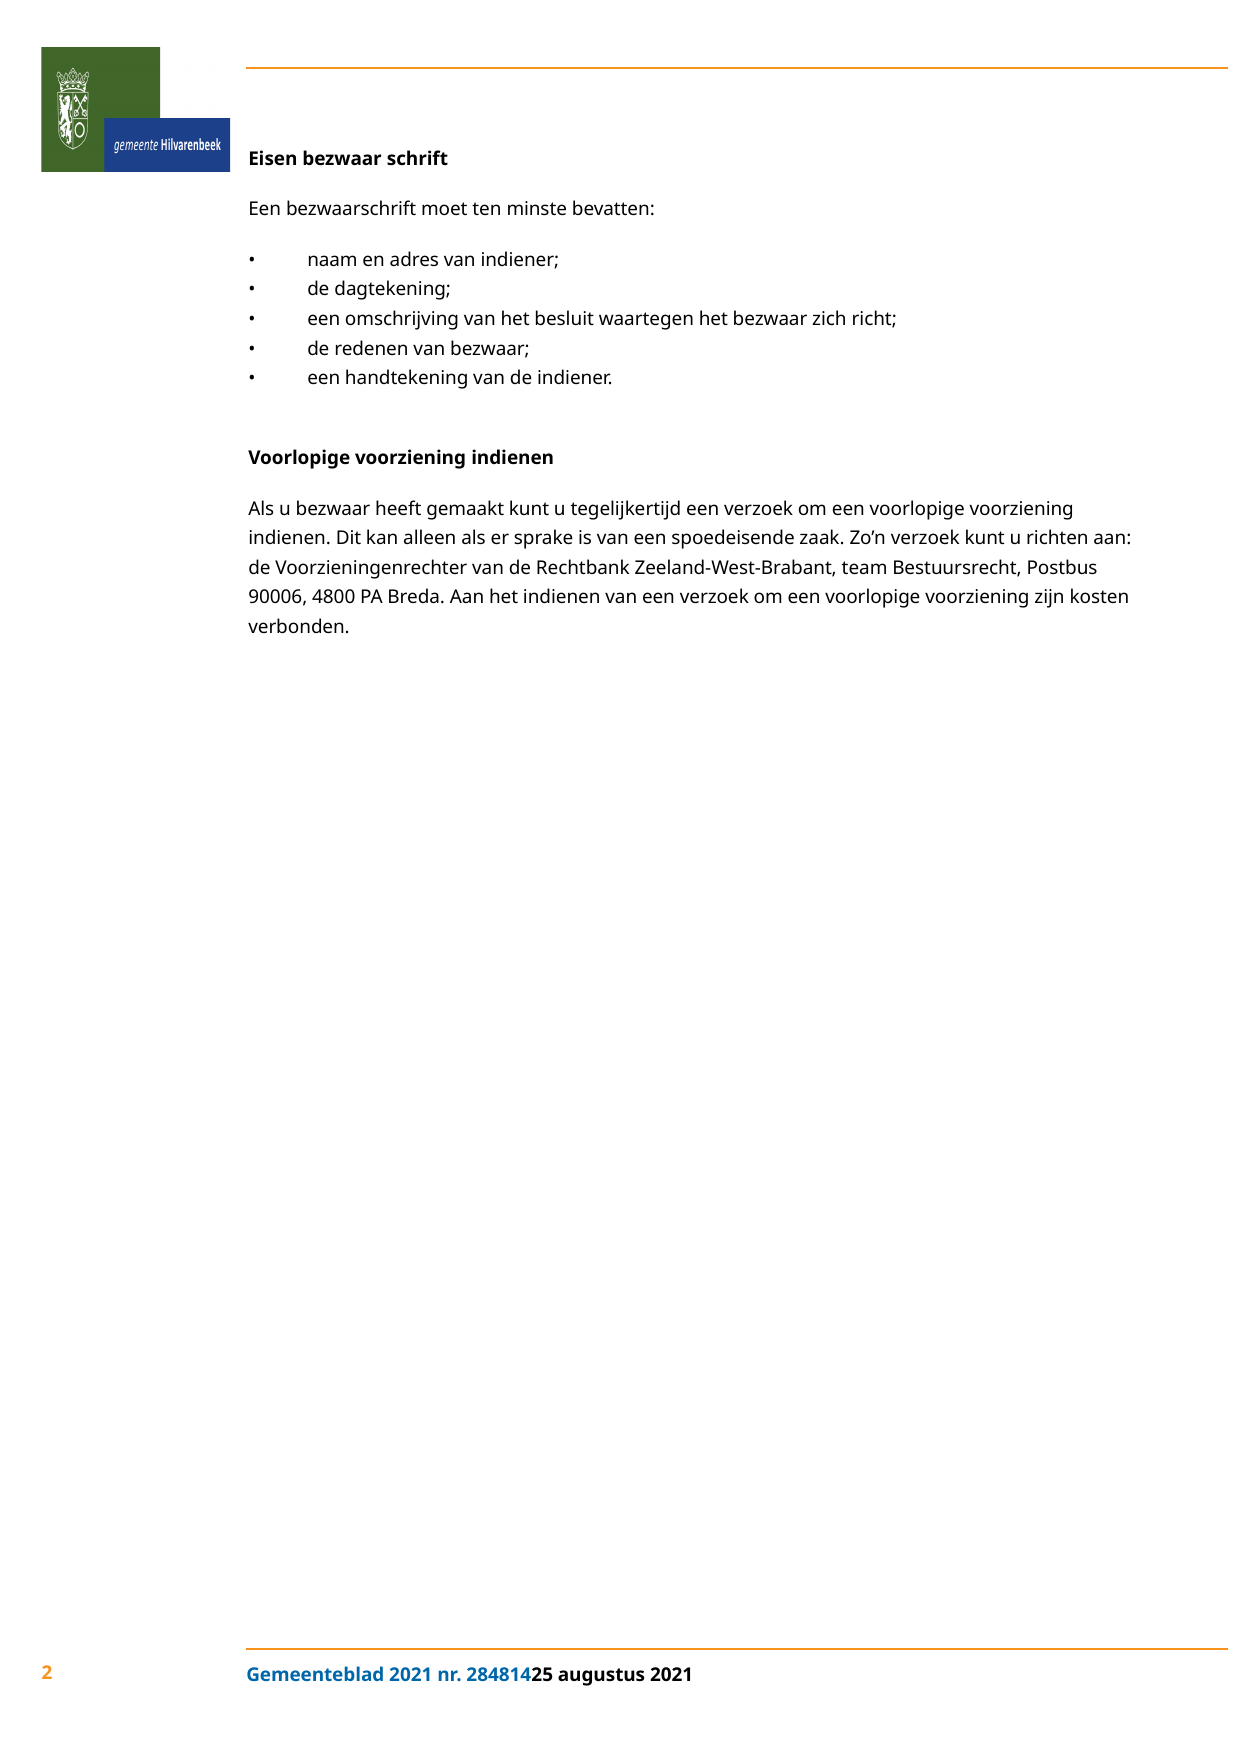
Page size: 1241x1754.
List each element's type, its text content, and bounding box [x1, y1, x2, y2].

list naam en adres van indiener; [248, 246, 1152, 272]
text Als u bezwaar heeft gemaakt kunt u tegelijkertijd een verzoek om een voorlopige voorziening indienen. Dit kan alleen als er sprake is van een spoedeisende zaak. Zo’n verzoek kunt u richten aan: de Voorzieningenrechter van de Rechtbank Zeeland-West-Brabant, team Bestuursrecht, Postbus 90006, 4800 PA Breda. Aan het indienen van een verzoek om een voorlopige voorziening zijn kosten verbonden. [248, 495, 1152, 639]
text Eisen bezwaar schrift [248, 145, 1152, 171]
list een omschrijving van het besluit waartegen het bezwaar zich richt; [248, 305, 1152, 331]
list een handtekening van de indiener. [248, 364, 1152, 390]
list de dagtekening; [248, 276, 1152, 301]
picture [41, 47, 231, 172]
list de redenen van bezwaar; [248, 335, 1152, 361]
text Een bezwaarschrift moet ten minste bevatten: [248, 196, 1152, 221]
text Voorlopige voorziening indienen [248, 444, 1152, 470]
